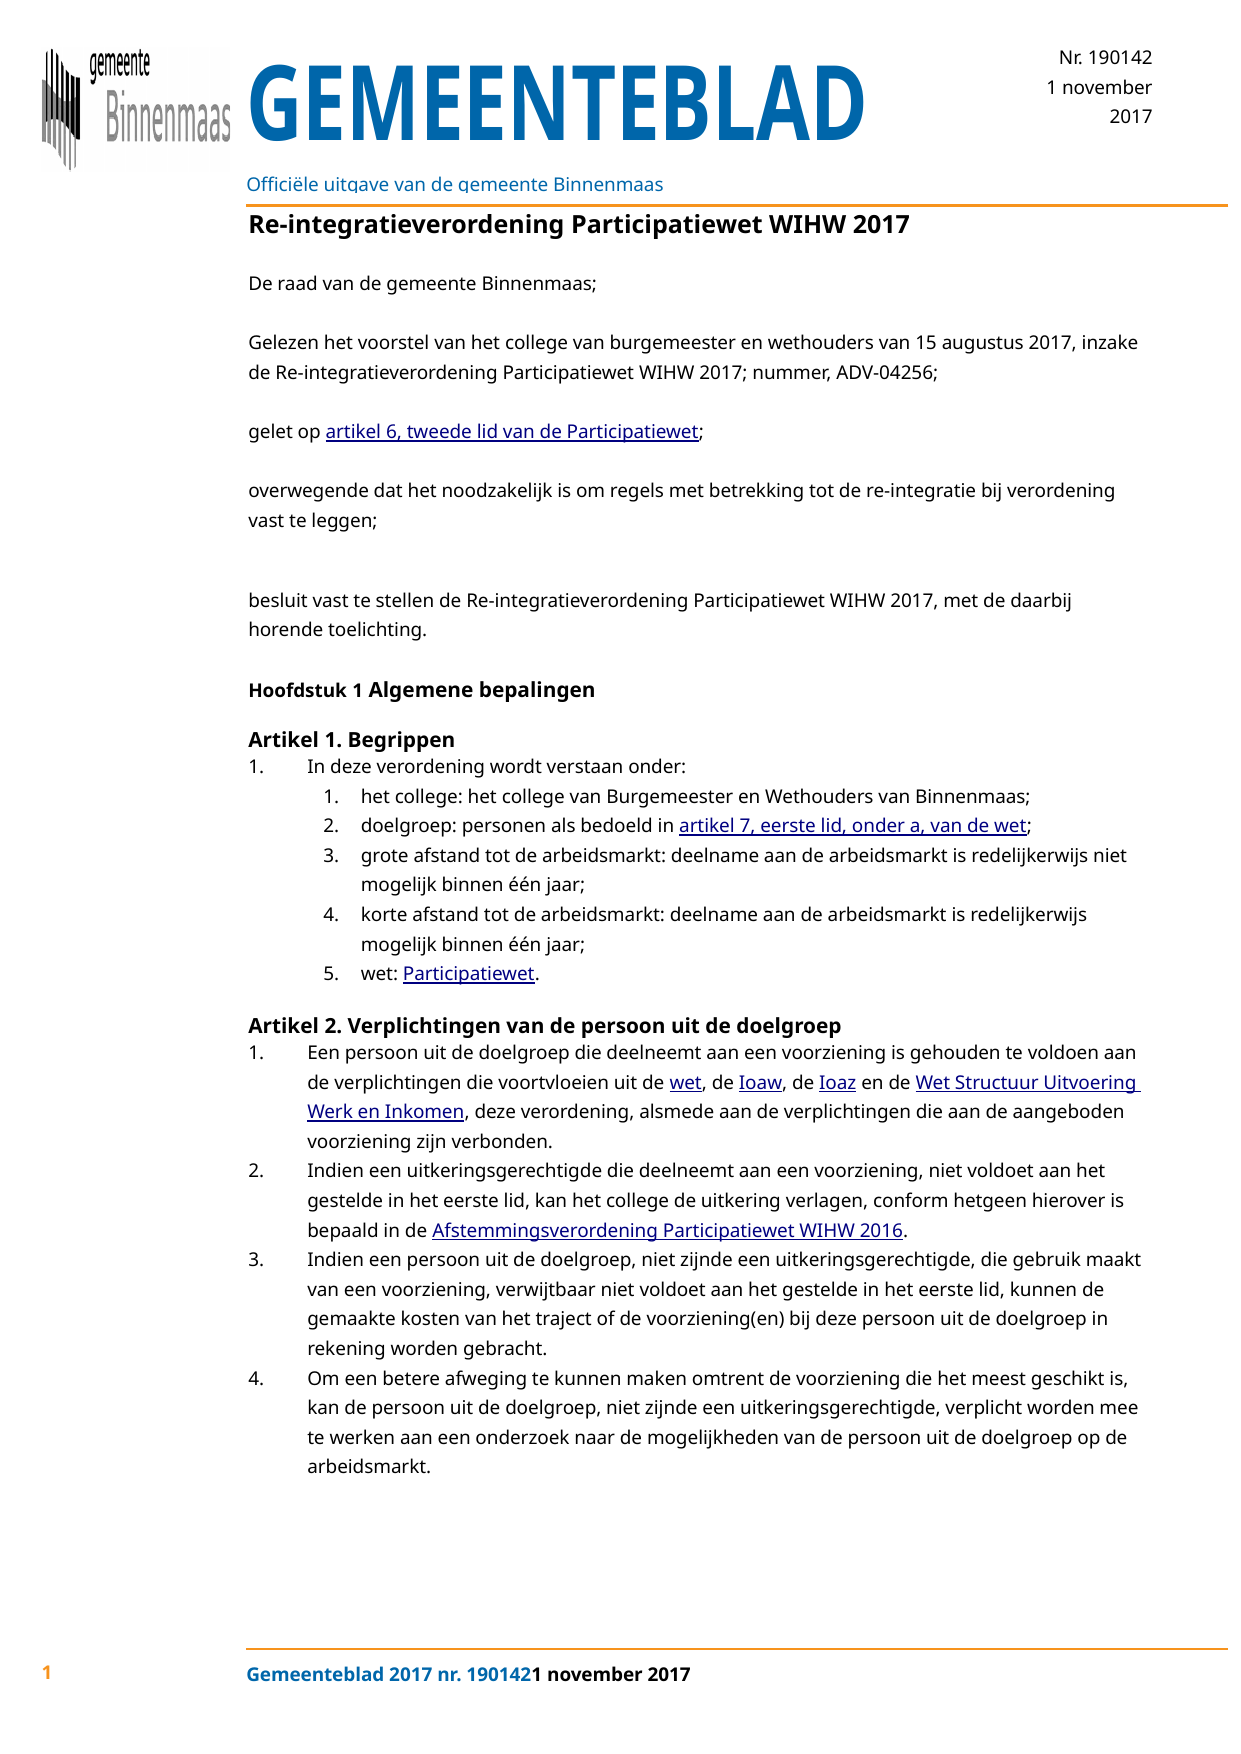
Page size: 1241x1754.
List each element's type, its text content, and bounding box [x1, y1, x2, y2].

list doelgroep: personen als bedoeld in artikel 7, eerste lid, onder a, van de wet; [323, 812, 1152, 838]
list Indien een uitkeringsgerechtigde die deelneemt aan een voorziening, niet voldoet aan het gestelde in het eerste lid, kan het college de uitkering verlagen, conform hetgeen hierover is bepaald in de Afstemmingsverordening Participatiewet WIHW 2016. [248, 1158, 1152, 1242]
text Artikel 2. Verplichtingen van de persoon uit de doelgroep [248, 1011, 1152, 1039]
text Artikel 1. Begrippen [248, 725, 1152, 753]
text Hoofdstuk 1 Algemene bepalingen [248, 676, 1152, 704]
list Indien een persoon uit de doelgroep, niet zijnde een uitkeringsgerechtigde, die gebruik maakt van een voorziening, verwijtbaar niet voldoet aan het gestelde in het eerste lid, kunnen de gemaakte kosten van het traject of de voorziening(en) bij deze persoon uit de doelgroep in rekening worden gebracht. [248, 1246, 1152, 1361]
text Re-integratieverordening Participatiewet WIHW 2017 [248, 207, 1152, 241]
list het college: het college van Burgemeester en Wethouders van Binnenmaas; [323, 783, 1152, 809]
list korte afstand tot de arbeidsmarkt: deelname aan de arbeidsmarkt is redelijkerwijs mogelijk binnen één jaar; [323, 901, 1152, 957]
list Om een betere afweging te kunnen maken omtrent de voorziening die het meest geschikt is, kan de persoon uit de doelgroep, niet zijnde een uitkeringsgerechtigde, verplicht worden mee te werken aan een onderzoek naar de mogelijkheden van de persoon uit de doelgroep op de arbeidsmarkt. [248, 1365, 1152, 1479]
text besluit vast te stellen de Re-integratieverordening Participatiewet WIHW 2017, met de daarbij horende toelichting. [248, 587, 1152, 642]
list grote afstand tot de arbeidsmarkt: deelname aan de arbeidsmarkt is redelijkerwijs niet mogelijk binnen één jaar; [323, 842, 1152, 897]
list Een persoon uit de doelgroep die deelneemt aan een voorziening is gehouden te voldoen aan de verplichtingen die voortvloeien uit de wet, de Ioaw, de Ioaz en de Wet Structuur Uitvoering Werk en Inkomen, deze verordening, alsmede aan de verplichtingen die aan de aangeboden voorziening zijn verbonden. [248, 1039, 1152, 1154]
text Gelezen het voorstel van het college van burgemeester en wethouders van 15 augustus 2017, inzake de Re-integratieverordening Participatiewet WIHW 2017; nummer, ADV-04256; [248, 329, 1152, 385]
list In deze verordening wordt verstaan onder: [248, 753, 1152, 779]
text overwegende dat het noodzakelijk is om regels met betrekking tot de re-integratie bij verordening vast te leggen; [248, 477, 1152, 533]
list wet: Participatiewet. [323, 960, 1152, 986]
text gelet op artikel 6, tweede lid van de Participatiewet; [248, 418, 1152, 444]
picture [41, 47, 231, 172]
text De raad van de gemeente Binnenmaas; [248, 270, 1152, 296]
